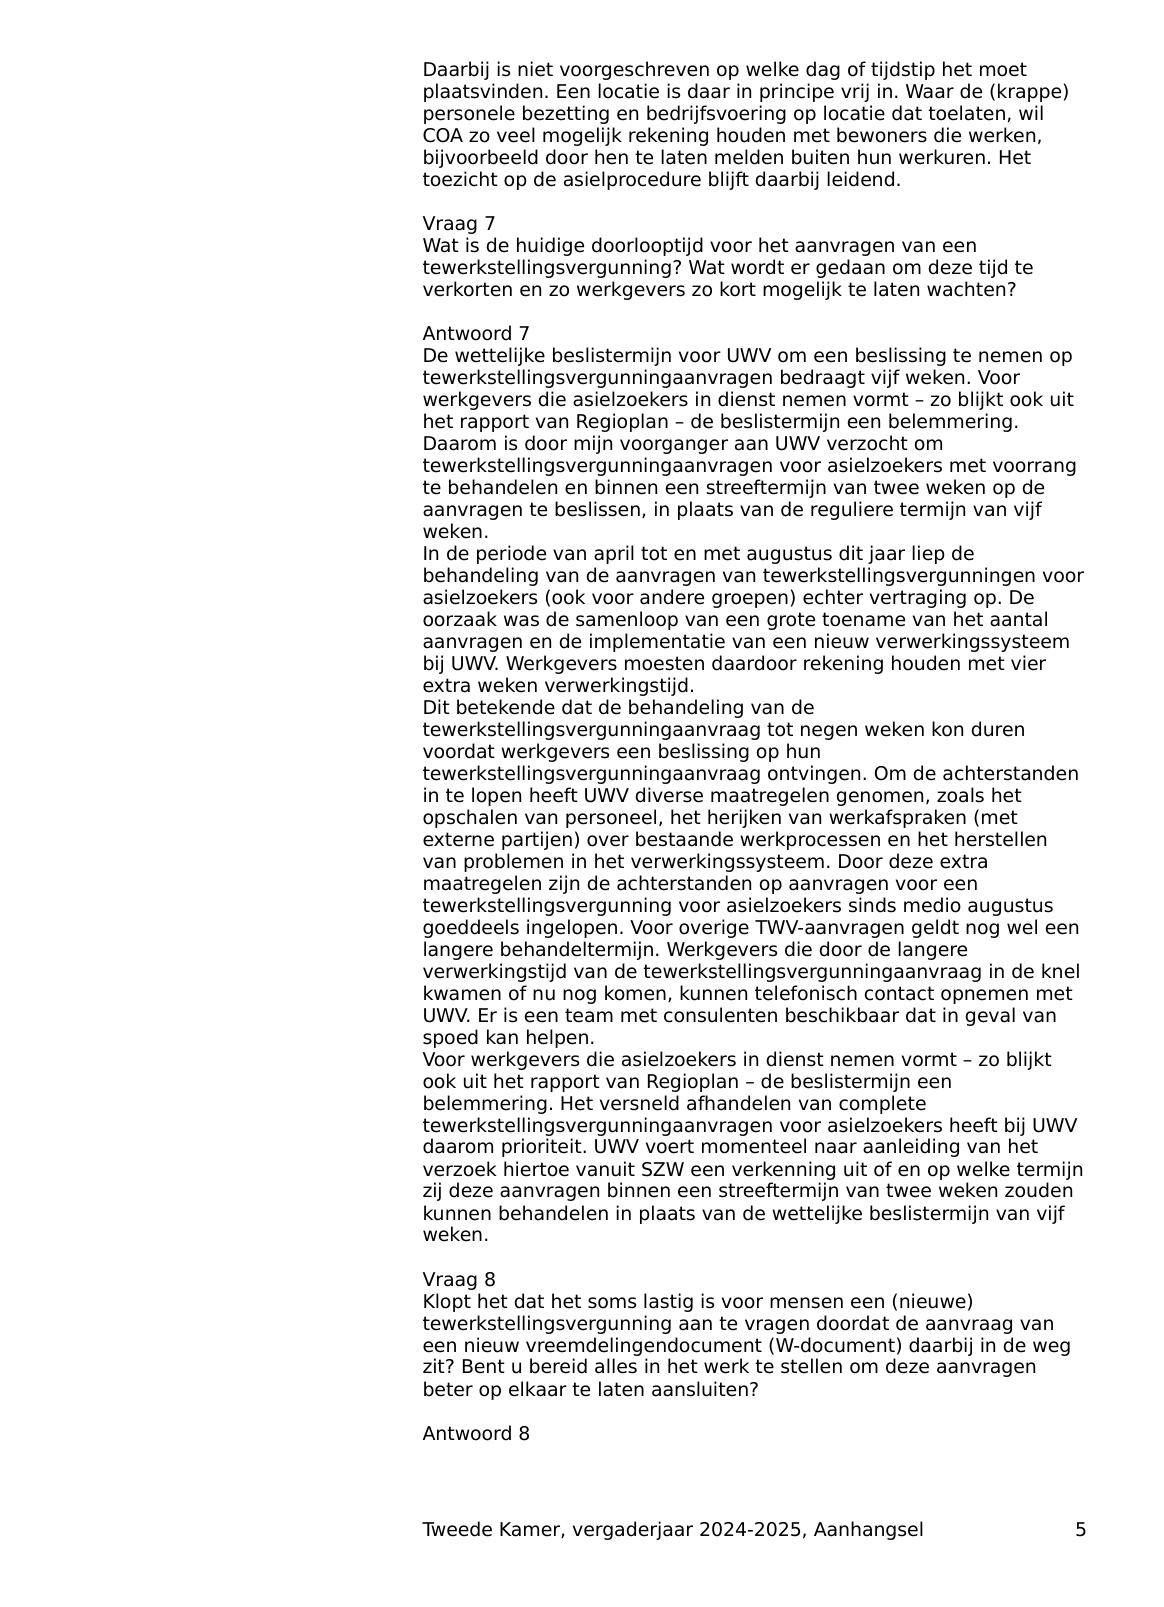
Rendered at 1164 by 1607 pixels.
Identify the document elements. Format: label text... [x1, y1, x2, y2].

text Wat is de huidige doorlooptijd voor het aanvragen van een tewerkstellingsvergunning? Wat wordt er gedaan om deze tijd te verkorten en zo werkgevers zo kort mogelijk te laten wachten? [422, 235, 1087, 301]
text Vraag 8 [422, 1268, 1087, 1291]
text Vraag 7 [422, 213, 1087, 235]
text De wettelijke beslistermijn voor UWV om een beslissing te nemen op tewerkstellingsvergunningaanvragen bedraagt vijf weken. Voor werkgevers die asielzoekers in dienst nemen vormt – zo blijkt ook uit het rapport van Regioplan – de beslistermijn een belemmering. Daarom is door mijn voorganger aan UWV verzocht om tewerkstellingsvergunningaanvragen voor asielzoekers met voorrang te behandelen en binnen een streeftermijn van twee weken op de aanvragen te beslissen, in plaats van de reguliere termijn van vijf weken. [422, 345, 1087, 543]
text Daarbij is niet voorgeschreven op welke dag of tijdstip het moet plaatsvinden. Een locatie is daar in principe vrij in. Waar de (krappe) personele bezetting en bedrijfsvoering op locatie dat toelaten, wil COA zo veel mogelijk rekening houden met bewoners die werken, bijvoorbeeld door hen te laten melden buiten hun werkuren. Het toezicht op de asielprocedure blijft daarbij leidend. [422, 59, 1087, 191]
text Antwoord 7 [422, 323, 1087, 345]
text In de periode van april tot en met augustus dit jaar liep de behandeling van de aanvragen van tewerkstellingsvergunningen voor asielzoekers (ook voor andere groepen) echter vertraging op. De oorzaak was de samenloop van een grote toename van het aantal aanvragen en de implementatie van een nieuw verwerkingssysteem bij UWV. Werkgevers moesten daardoor rekening houden met vier extra weken verwerkingstijd. [422, 543, 1087, 697]
text Dit betekende dat de behandeling van de tewerkstellingsvergunningaanvraag tot negen weken kon duren voordat werkgevers een beslissing op hun tewerkstellingsvergunningaanvraag ontvingen. Om de achterstanden in te lopen heeft UWV diverse maatregelen genomen, zoals het opschalen van personeel, het herijken van werkafspraken (met externe partijen) over bestaande werkprocessen en het herstellen van problemen in het verwerkingssysteem. Door deze extra maatregelen zijn de achterstanden op aanvragen voor een tewerkstellingsvergunning voor asielzoekers sinds medio augustus goeddeels ingelopen. Voor overige TWV-aanvragen geldt nog wel een langere behandeltermijn. Werkgevers die door de langere verwerkingstijd van de tewerkstellingsvergunningaanvraag in de knel kwamen of nu nog komen, kunnen telefonisch contact opnemen met UWV. Er is een team met consulenten beschikbaar dat in geval van spoed kan helpen. [422, 697, 1087, 1048]
text Klopt het dat het soms lastig is voor mensen een (nieuwe) tewerkstellingsvergunning aan te vragen doordat de aanvraag van een nieuw vreemdelingendocument (W-document) daarbij in de weg zit? Bent u bereid alles in het werk te stellen om deze aanvragen beter op elkaar te laten aansluiten? [422, 1291, 1087, 1400]
text Voor werkgevers die asielzoekers in dienst nemen vormt – zo blijkt ook uit het rapport van Regioplan – de beslistermijn een belemmering. Het versneld afhandelen van complete tewerkstellingsvergunningaanvragen voor asielzoekers heeft bij UWV daarom prioriteit. UWV voert momenteel naar aanleiding van het verzoek hiertoe vanuit SZW een verkenning uit of en op welke termijn zij deze aanvragen binnen een streeftermijn van twee weken zouden kunnen behandelen in plaats van de wettelijke beslistermijn van vijf weken. [422, 1048, 1087, 1246]
text Antwoord 8 [422, 1423, 1087, 1444]
